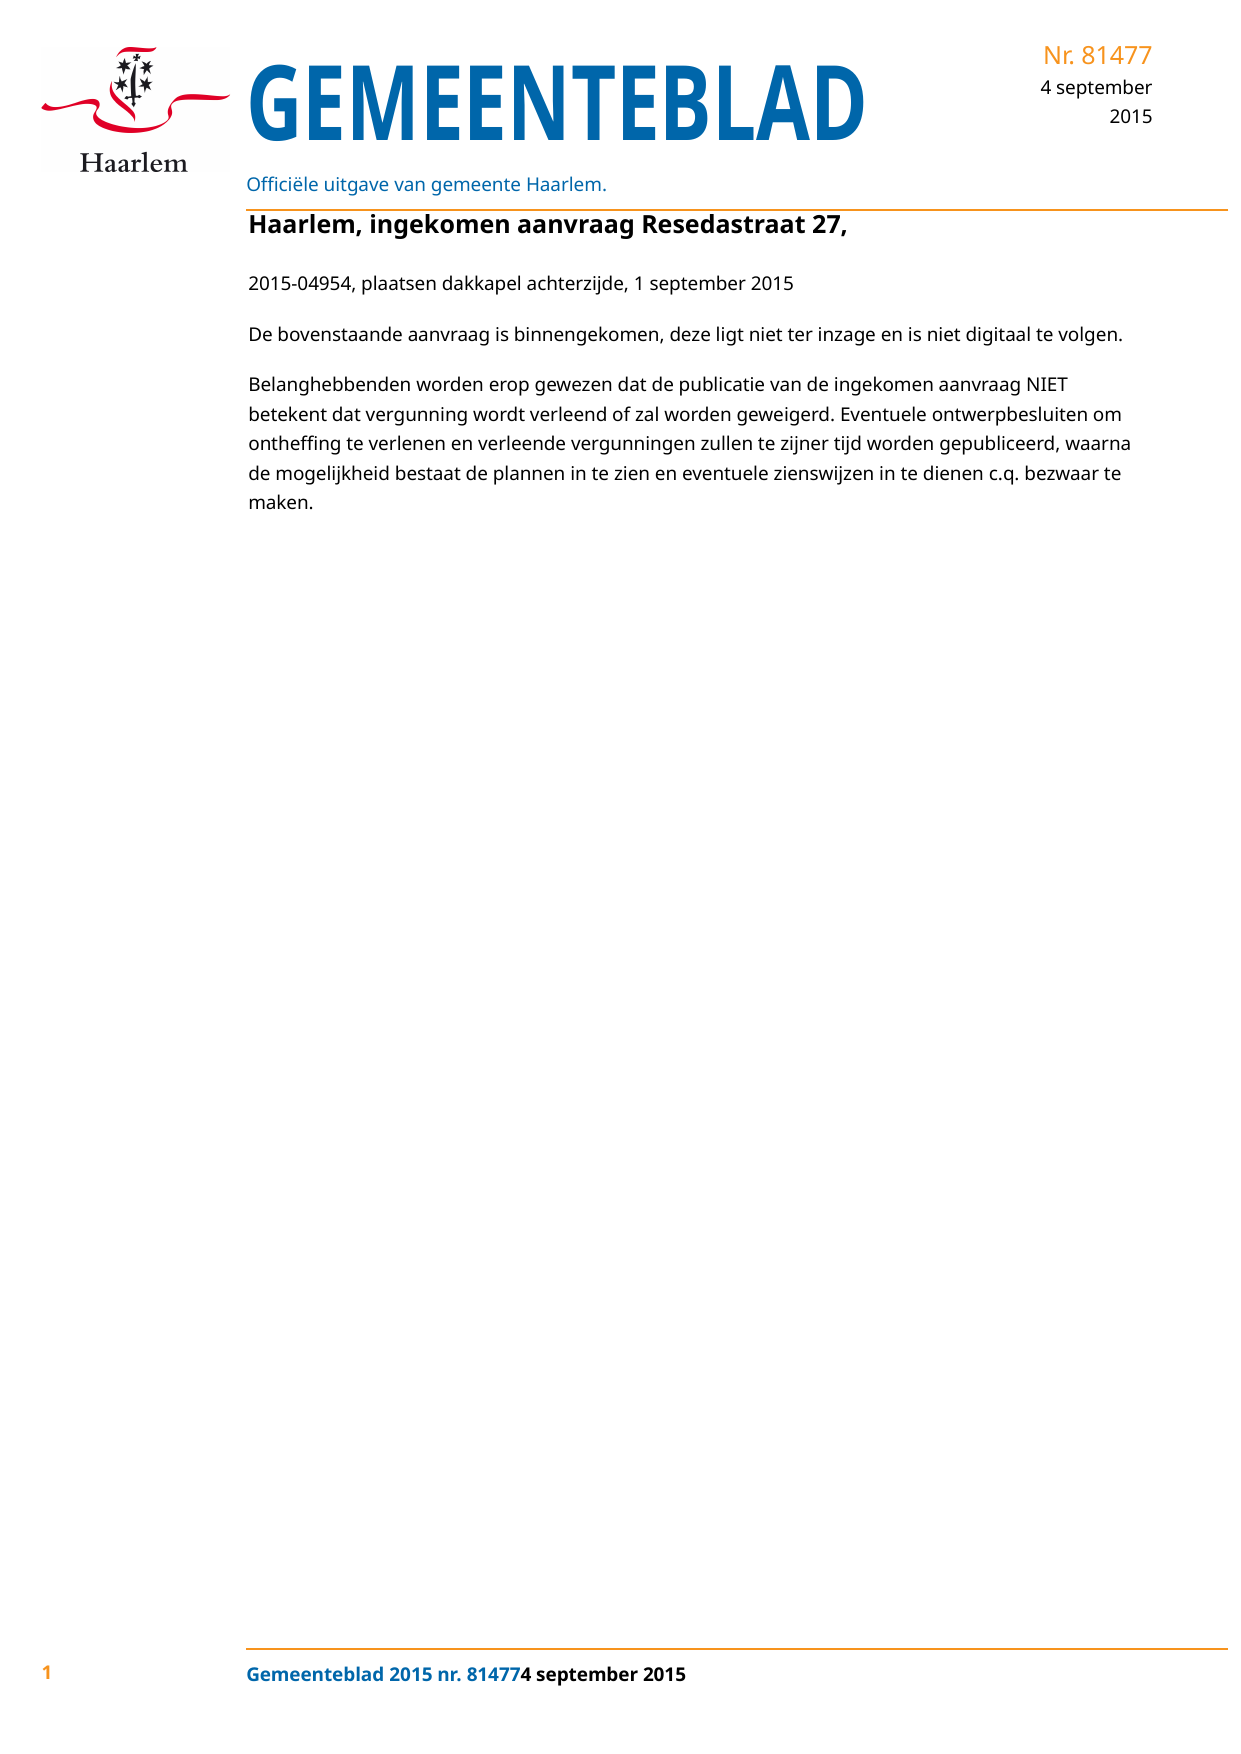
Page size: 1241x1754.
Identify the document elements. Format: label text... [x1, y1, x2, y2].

text Belanghebbenden worden erop gewezen dat de publicatie van de ingekomen aanvraag NIET betekent dat vergunning wordt verleend of zal worden geweigerd. Eventuele ontwerpbesluiten om ontheffing te verlenen en verleende vergunningen zullen te zijner tijd worden gepubliceerd, waarna de mogelijkheid bestaat de plannen in te zien en eventuele zienswijzen in te dienen c.q. bezwaar te maken. [248, 371, 1152, 515]
text De bovenstaande aanvraag is binnengekomen, deze ligt niet ter inzage en is niet digitaal te volgen. [248, 321, 1152, 346]
text Haarlem, ingekomen aanvraag Resedastraat 27, [248, 211, 1152, 241]
picture [41, 47, 231, 172]
text 2015-04954, plaatsen dakkapel achterzijde, 1 september 2015 [248, 270, 1152, 296]
